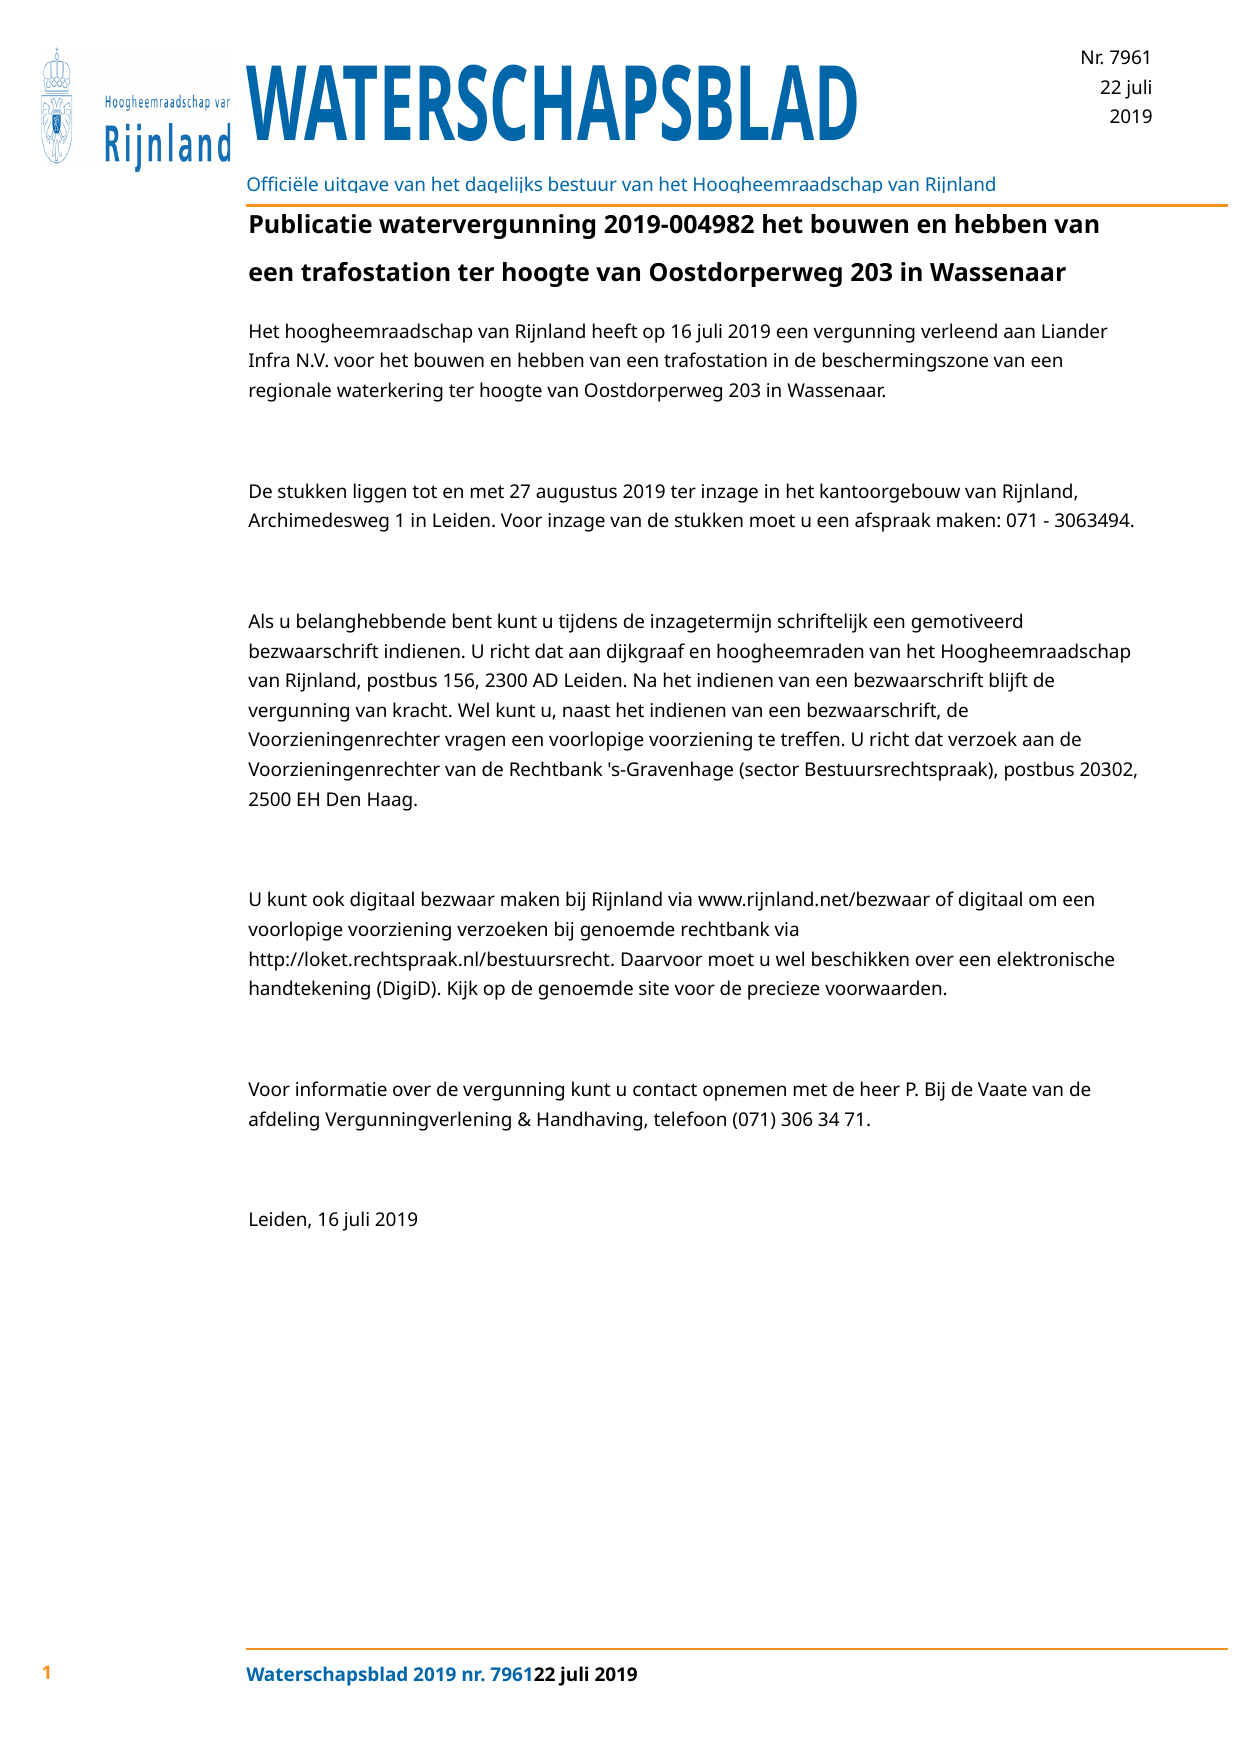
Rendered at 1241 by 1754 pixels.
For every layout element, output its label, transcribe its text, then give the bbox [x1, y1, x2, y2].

text De stukken liggen tot en met 27 augustus 2019 ter inzage in het kantoorgebouw van Rijnland, Archimedesweg 1 in Leiden. Voor inzage van de stukken moet u een afspraak maken: 071 - 3063494. [248, 478, 1152, 533]
text Als u belanghebbende bent kunt u tijdens de inzagetermijn schriftelijk een gemotiveerd bezwaarschrift indienen. U richt dat aan dijkgraaf en hoogheemraden van het Hoogheemraadschap van Rijnland, postbus 156, 2300 AD Leiden. Na het indienen van een bezwaarschrift blijft de vergunning van kracht. Wel kunt u, naast het indienen van een bezwaarschrift, de Voorzieningenrechter vragen een voorlopige voorziening te treffen. U richt dat verzoek aan de Voorzieningenrechter van de Rechtbank 's-Gravenhage (sector Bestuursrechtspraak), postbus 20302, 2500 EH Den Haag. [248, 608, 1152, 812]
text Het hoogheemraadschap van Rijnland heeft op 16 juli 2019 een vergunning verleend aan Liander Infra N.V. voor het bouwen en hebben van een trafostation in de beschermingszone van een regionale waterkering ter hoogte van Oostdorperweg 203 in Wassenaar. [248, 318, 1152, 403]
text Publicatie watervergunning 2019-004982 het bouwen en hebben van een trafostation ter hoogte van Oostdorperweg 203 in Wassenaar [248, 207, 1152, 288]
text Leiden, 16 juli 2019 [248, 1207, 1152, 1232]
text U kunt ook digitaal bezwaar maken bij Rijnland via www.rijnland.net/bezwaar of digitaal om een voorlopige voorziening verzoeken bij genoemde rechtbank via http://loket.rechtspraak.nl/bestuursrecht. Daarvoor moet u wel beschikken over een elektronische handtekening (DigiD). Kijk op de genoemde site voor de precieze voorwaarden. [248, 887, 1152, 1001]
text Voor informatie over de vergunning kunt u contact opnemen met de heer P. Bij de Vaate van de afdeling Vergunningverlening & Handhaving, telefoon (071) 306 34 71. [248, 1076, 1152, 1132]
picture [41, 47, 231, 172]
